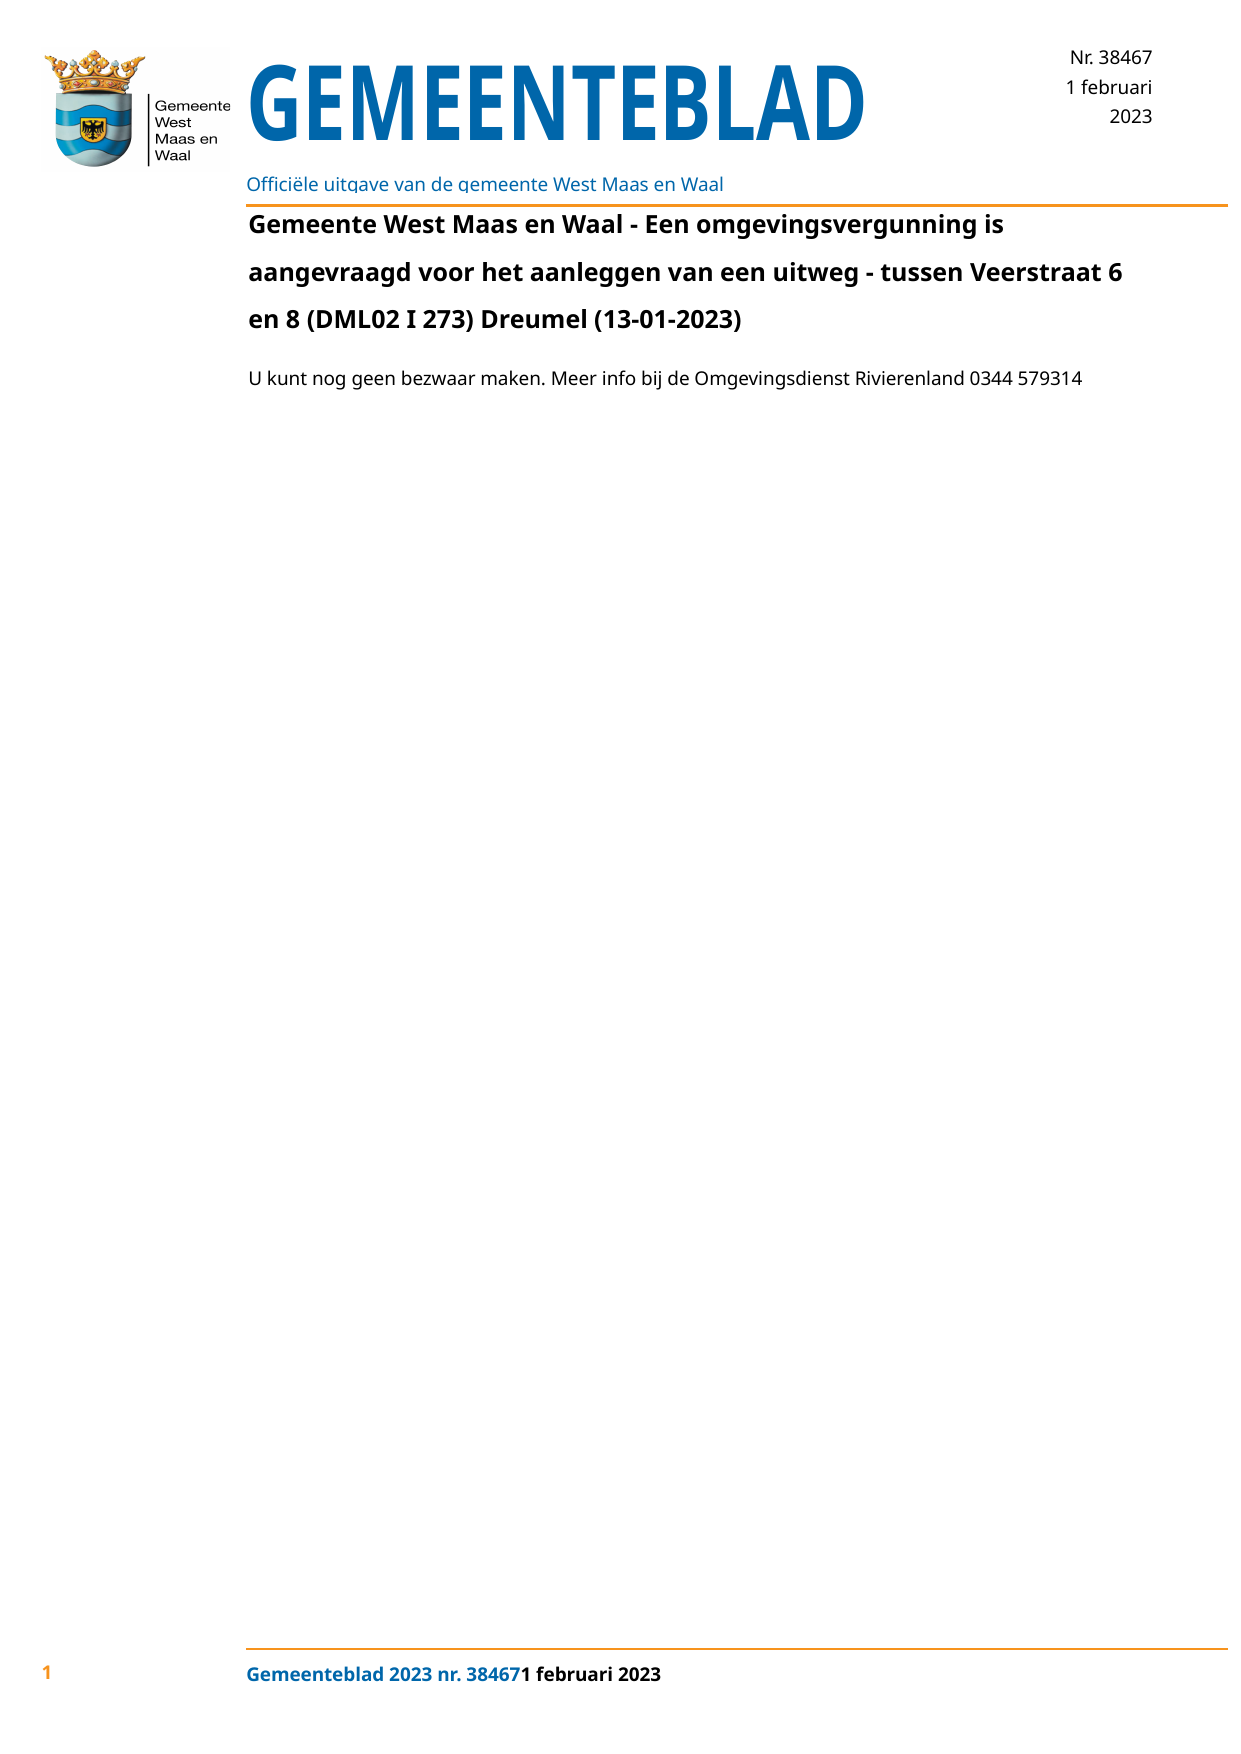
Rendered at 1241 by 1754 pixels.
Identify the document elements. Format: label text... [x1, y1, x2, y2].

text U kunt nog geen bezwaar maken. Meer info bij de Omgevingsdienst Rivierenland 0344 579314 [248, 366, 1152, 391]
picture [41, 47, 231, 172]
text Gemeente West Maas en Waal - Een omgevingsvergunning is aangevraagd voor het aanleggen van een uitweg - tussen Veerstraat 6 en 8 (DML02 I 273) Dreumel (13-01-2023) [248, 207, 1152, 336]
